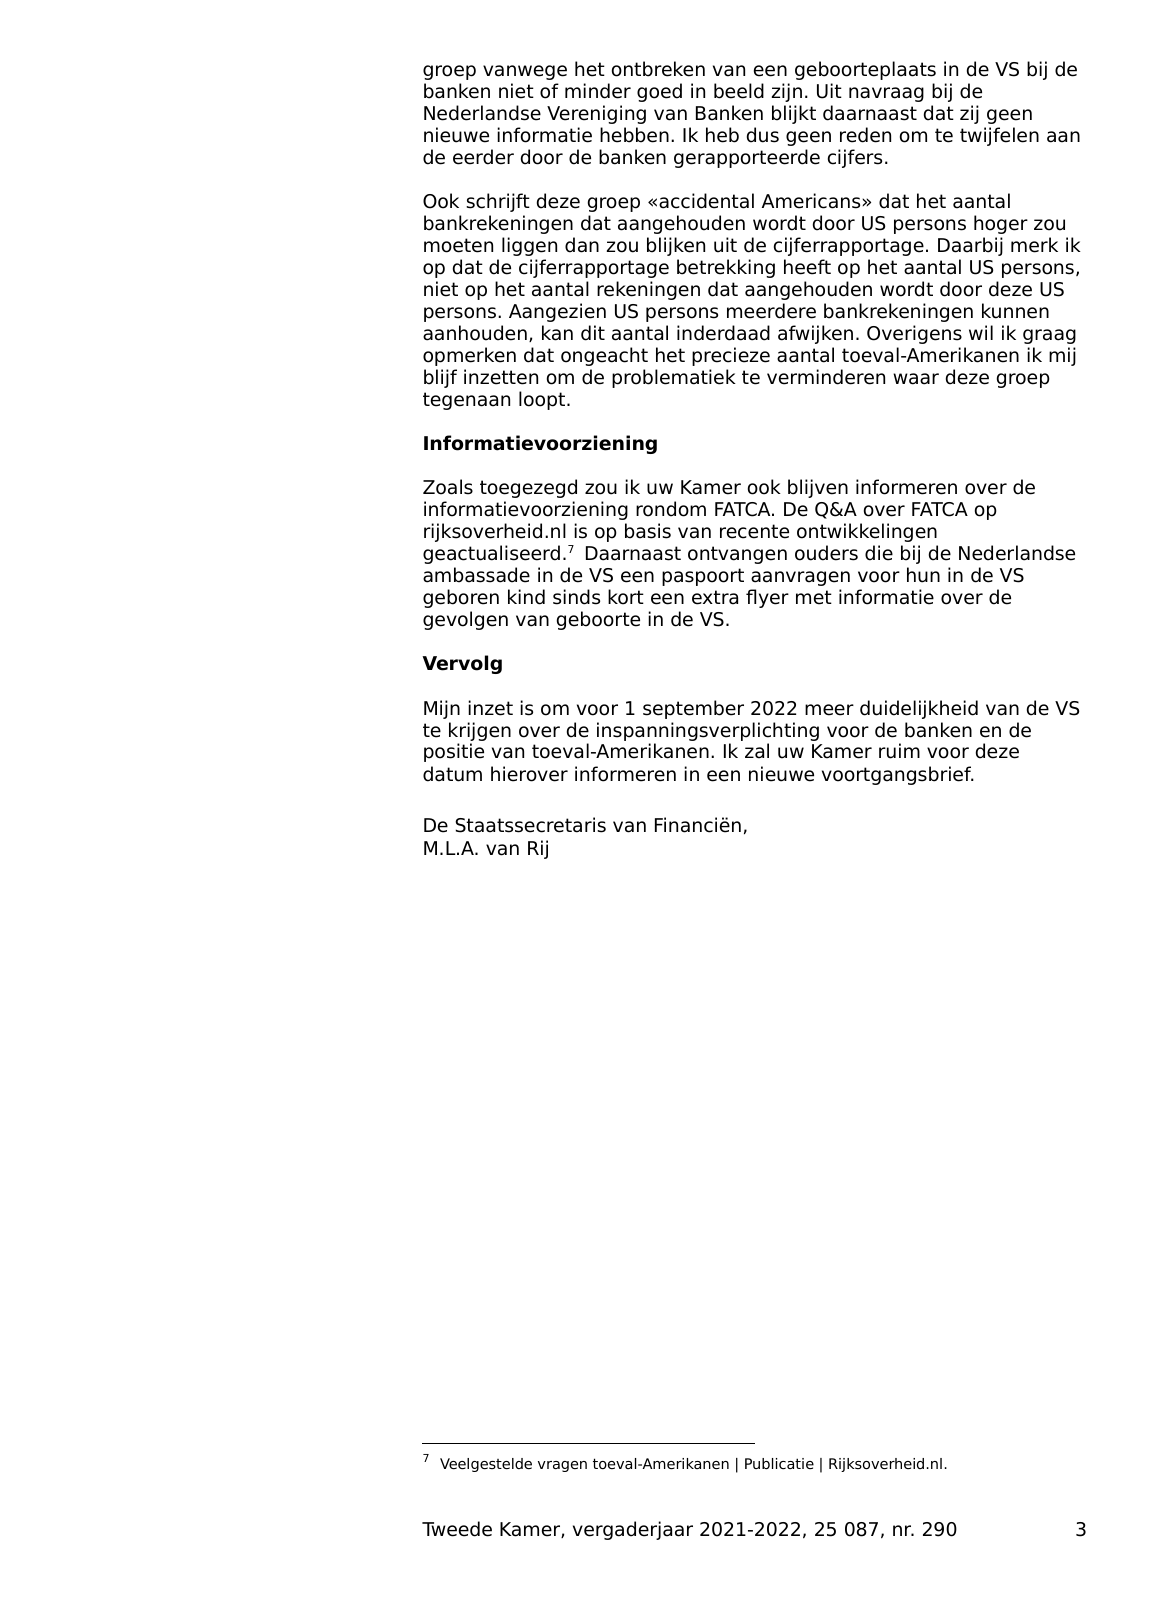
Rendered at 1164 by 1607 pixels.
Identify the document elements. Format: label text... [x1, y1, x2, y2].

text Zoals toegezegd zou ik uw Kamer ook blijven informeren over de informatievoorziening rondom FATCA. De Q&A over FATCA op rijksoverheid.nl is op basis van recente ontwikkelingen geactualiseerd. Daarnaast ontvangen ouders die bij de Nederlandse ambassade in de VS een paspoort aanvragen voor hun in de VS geboren kind sinds kort een extra flyer met informatie over de gevolgen van geboorte in de VS. [422, 477, 1087, 631]
text De Staatssecretaris van Financiën, M.L.A. van Rij [422, 815, 1087, 859]
text Ook schrijft deze groep «accidental Americans» dat het aantal bankrekeningen dat aangehouden wordt door US persons hoger zou moeten liggen dan zou blijken uit de cijferrapportage. Daarbij merk ik op dat de cijferrapportage betrekking heeft op het aantal US persons, niet op het aantal rekeningen dat aangehouden wordt door deze US persons. Aangezien US persons meerdere bankrekeningen kunnen aanhouden, kan dit aantal inderdaad afwijken. Overigens wil ik graag opmerken dat ongeacht het precieze aantal toeval-Amerikanen ik mij blijf inzetten om de problematiek te verminderen waar deze groep tegenaan loopt. [422, 191, 1087, 411]
text Mijn inzet is om voor 1 september 2022 meer duidelijkheid van de VS te krijgen over de inspanningsverplichting voor de banken en de positie van toeval-Amerikanen. Ik zal uw Kamer ruim voor deze datum hierover informeren in een nieuwe voortgangsbrief. [422, 697, 1087, 785]
text Veelgestelde vragen toeval-Amerikanen | Publicatie | Rijksoverheid.nl. [422, 1452, 1087, 1474]
subtitle Informatievoorziening [422, 433, 1087, 455]
subtitle Vervolg [422, 653, 1087, 675]
text groep vanwege het ontbreken van een geboorteplaats in de VS bij de banken niet of minder goed in beeld zijn. Uit navraag bij de Nederlandse Vereniging van Banken blijkt daarnaast dat zij geen nieuwe informatie hebben. Ik heb dus geen reden om te twijfelen aan de eerder door de banken gerapporteerde cijfers. [422, 59, 1087, 169]
